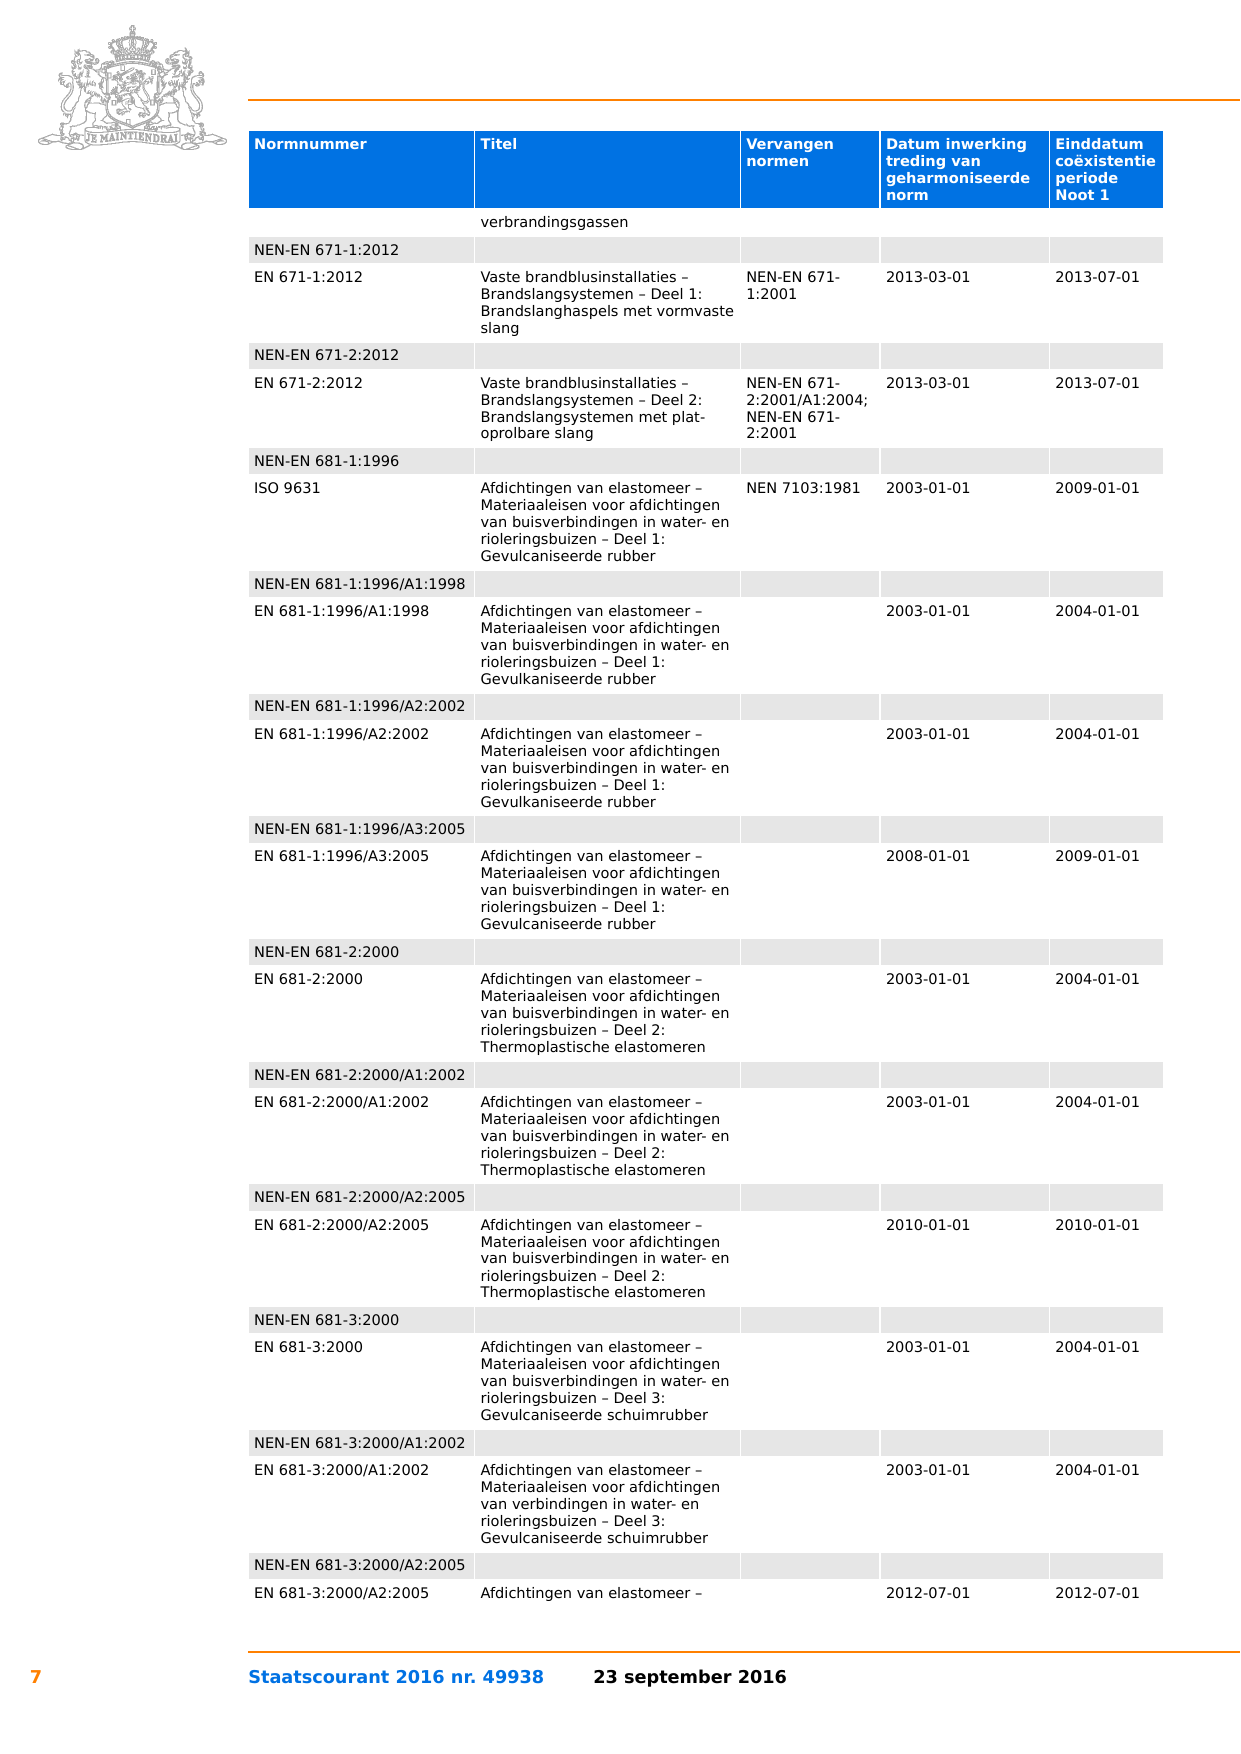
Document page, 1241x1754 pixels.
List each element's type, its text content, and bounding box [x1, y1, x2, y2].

table_header Vervangen normen [741, 131, 879, 208]
table_cell EN 681-1:1996/A1:1998 [249, 598, 474, 692]
table_cell [741, 721, 879, 815]
table_cell EN 681-3:2000/A1:2002 [249, 1457, 474, 1551]
table_cell [741, 343, 879, 369]
table_cell NEN-EN 681-3:2000/A2:2005 [249, 1553, 474, 1579]
table_header Normnummer [249, 131, 474, 208]
table_cell [475, 571, 740, 597]
table_cell [741, 694, 879, 720]
table_cell [741, 1553, 879, 1579]
table_cell 2009-01-01 [1050, 476, 1163, 570]
table_cell NEN-EN 681-3:2000/A1:2002 [249, 1430, 474, 1456]
table_cell [741, 966, 879, 1061]
table_cell [475, 448, 740, 474]
table_cell 2003-01-01 [881, 1089, 1049, 1183]
table_cell Afdichtingen van elastomeer – Materiaaleisen voor afdichtingen van verbindingen in water- en rioleringsbuizen – Deel 3: Gevulcaniseerde schuimrubber [475, 1457, 740, 1551]
table_cell [741, 1430, 879, 1456]
table_cell 2012-07-01 [881, 1580, 1049, 1606]
table_cell [881, 1184, 1049, 1211]
table_cell [1050, 1062, 1163, 1088]
table_cell NEN-EN 681-1:1996/A2:2002 [249, 694, 474, 720]
table_cell 2013-03-01 [881, 264, 1049, 341]
table_cell 2013-07-01 [1050, 370, 1163, 447]
table_cell [881, 1307, 1049, 1333]
table_cell 2003-01-01 [881, 476, 1049, 570]
table_cell NEN-EN 671-2:2001/A1:2004; NEN-EN 671-2:2001 [741, 370, 879, 447]
table_cell EN 681-2:2000/A1:2002 [249, 1089, 474, 1183]
table_cell [741, 844, 879, 938]
table_cell [881, 816, 1049, 843]
table_cell 2004-01-01 [1050, 1335, 1163, 1429]
table_cell Afdichtingen van elastomeer – Materiaaleisen voor afdichtingen van buisverbindingen in water- en rioleringsbuizen – Deel 2: Thermoplastische elastomeren [475, 966, 740, 1061]
table_cell [475, 1062, 740, 1088]
table_cell verbrandingsgassen [475, 209, 740, 236]
table_cell [475, 1553, 740, 1579]
table_cell EN 681-2:2000 [249, 966, 474, 1061]
table_cell [741, 237, 879, 263]
table_header Titel [475, 131, 740, 208]
table_cell [741, 1335, 879, 1429]
table_header Einddatum coëxistentieperiode Noot 1 [1050, 131, 1163, 208]
table_cell [881, 1062, 1049, 1088]
table_cell [881, 237, 1049, 263]
table_cell [475, 1184, 740, 1211]
table_cell [475, 1307, 740, 1333]
table_cell 2003-01-01 [881, 598, 1049, 692]
table_cell [1050, 694, 1163, 720]
table_cell 2010-01-01 [1050, 1212, 1163, 1306]
table_cell [475, 1430, 740, 1456]
table_cell NEN-EN 671-1:2012 [249, 237, 474, 263]
table_cell [741, 1184, 879, 1211]
table_cell 2012-07-01 [1050, 1580, 1163, 1606]
table_cell 2003-01-01 [881, 721, 1049, 815]
table_cell [1050, 1307, 1163, 1333]
table_cell 2009-01-01 [1050, 844, 1163, 938]
table_cell [475, 343, 740, 369]
table_cell [881, 1553, 1049, 1579]
table_cell [1050, 343, 1163, 369]
table_cell EN 671-2:2012 [249, 370, 474, 447]
table_cell [249, 209, 474, 236]
table_cell [1050, 448, 1163, 474]
table_cell [741, 209, 879, 236]
table_cell 2003-01-01 [881, 1457, 1049, 1551]
table_cell 2008-01-01 [881, 844, 1049, 938]
table_cell EN 681-2:2000/A2:2005 [249, 1212, 474, 1306]
table_cell [1050, 1553, 1163, 1579]
table_cell 2004-01-01 [1050, 1089, 1163, 1183]
table_cell Afdichtingen van elastomeer – Materiaaleisen voor afdichtingen van buisverbindingen in water- en rioleringsbuizen – Deel 1: Gevulcaniseerde rubber [475, 844, 740, 938]
table_cell [1050, 939, 1163, 965]
table_cell NEN-EN 681-2:2000/A2:2005 [249, 1184, 474, 1211]
table_cell [881, 571, 1049, 597]
table_cell NEN-EN 681-1:1996/A3:2005 [249, 816, 474, 843]
table_cell [741, 1212, 879, 1306]
table_cell [1050, 209, 1163, 236]
table_cell 2004-01-01 [1050, 1457, 1163, 1551]
table_cell [741, 598, 879, 692]
table_cell [881, 1430, 1049, 1456]
table_cell [475, 237, 740, 263]
table_cell ISO 9631 [249, 476, 474, 570]
table_cell Afdichtingen van elastomeer – Materiaaleisen voor afdichtingen van buisverbindingen in water- en rioleringsbuizen – Deel 3: Gevulcaniseerde schuimrubber [475, 1335, 740, 1429]
table_cell 2004-01-01 [1050, 721, 1163, 815]
table_cell 2003-01-01 [881, 966, 1049, 1061]
table_cell EN 681-1:1996/A2:2002 [249, 721, 474, 815]
table_cell Afdichtingen van elastomeer – [475, 1580, 740, 1606]
table_cell Afdichtingen van elastomeer – Materiaaleisen voor afdichtingen van buisverbindingen in water- en rioleringsbuizen – Deel 1: Gevulcaniseerde rubber [475, 476, 740, 570]
table_cell [1050, 1184, 1163, 1211]
table_cell [1050, 237, 1163, 263]
table_cell 2004-01-01 [1050, 598, 1163, 692]
table_cell [741, 939, 879, 965]
table_cell [1050, 816, 1163, 843]
table_cell [741, 1580, 879, 1606]
table_cell [475, 694, 740, 720]
table_cell [741, 1457, 879, 1551]
table_cell NEN-EN 671-2:2012 [249, 343, 474, 369]
table_cell NEN-EN 681-1:1996/A1:1998 [249, 571, 474, 597]
table_cell [475, 816, 740, 843]
table_cell Vaste brandblusinstallaties – Brandslangsystemen – Deel 1: Brandslanghaspels met vormvaste slang [475, 264, 740, 341]
table_cell NEN-EN 671-1:2001 [741, 264, 879, 341]
table_cell [741, 1062, 879, 1088]
table_cell [741, 571, 879, 597]
table_cell Vaste brandblusinstallaties – Brandslangsystemen – Deel 2: Brandslangsystemen met plat-oprolbare slang [475, 370, 740, 447]
table_cell [1050, 1430, 1163, 1456]
table_cell EN 681-1:1996/A3:2005 [249, 844, 474, 938]
table_cell NEN 7103:1981 [741, 476, 879, 570]
table_cell 2004-01-01 [1050, 966, 1163, 1061]
table_cell 2003-01-01 [881, 1335, 1049, 1429]
table_cell Afdichtingen van elastomeer – Materiaaleisen voor afdichtingen van buisverbindingen in water- en rioleringsbuizen – Deel 1: Gevulkaniseerde rubber [475, 598, 740, 692]
table_cell [881, 448, 1049, 474]
table_cell [1050, 571, 1163, 597]
table_cell [881, 694, 1049, 720]
table_cell 2010-01-01 [881, 1212, 1049, 1306]
picture [38, 25, 227, 150]
table_cell [881, 939, 1049, 965]
table_cell Afdichtingen van elastomeer – Materiaaleisen voor afdichtingen van buisverbindingen in water- en rioleringsbuizen – Deel 2: Thermoplastische elastomeren [475, 1089, 740, 1183]
table_cell Afdichtingen van elastomeer – Materiaaleisen voor afdichtingen van buisverbindingen in water- en rioleringsbuizen – Deel 2: Thermoplastische elastomeren [475, 1212, 740, 1306]
table_cell [741, 1307, 879, 1333]
table_cell [881, 343, 1049, 369]
table_header Datum inwerking treding van geharmoniseerde norm [881, 131, 1049, 208]
table_cell EN 671-1:2012 [249, 264, 474, 341]
table_cell [475, 939, 740, 965]
table_cell [881, 209, 1049, 236]
table_cell EN 681-3:2000 [249, 1335, 474, 1429]
table_cell EN 681-3:2000/A2:2005 [249, 1580, 474, 1606]
table_cell 2013-07-01 [1050, 264, 1163, 341]
table_cell NEN-EN 681-1:1996 [249, 448, 474, 474]
table_cell [741, 448, 879, 474]
table_cell NEN-EN 681-3:2000 [249, 1307, 474, 1333]
table_cell [741, 816, 879, 843]
table_cell NEN-EN 681-2:2000 [249, 939, 474, 965]
table_cell [741, 1089, 879, 1183]
table_cell NEN-EN 681-2:2000/A1:2002 [249, 1062, 474, 1088]
table_cell 2013-03-01 [881, 370, 1049, 447]
table_cell Afdichtingen van elastomeer – Materiaaleisen voor afdichtingen van buisverbindingen in water- en rioleringsbuizen – Deel 1: Gevulkaniseerde rubber [475, 721, 740, 815]
